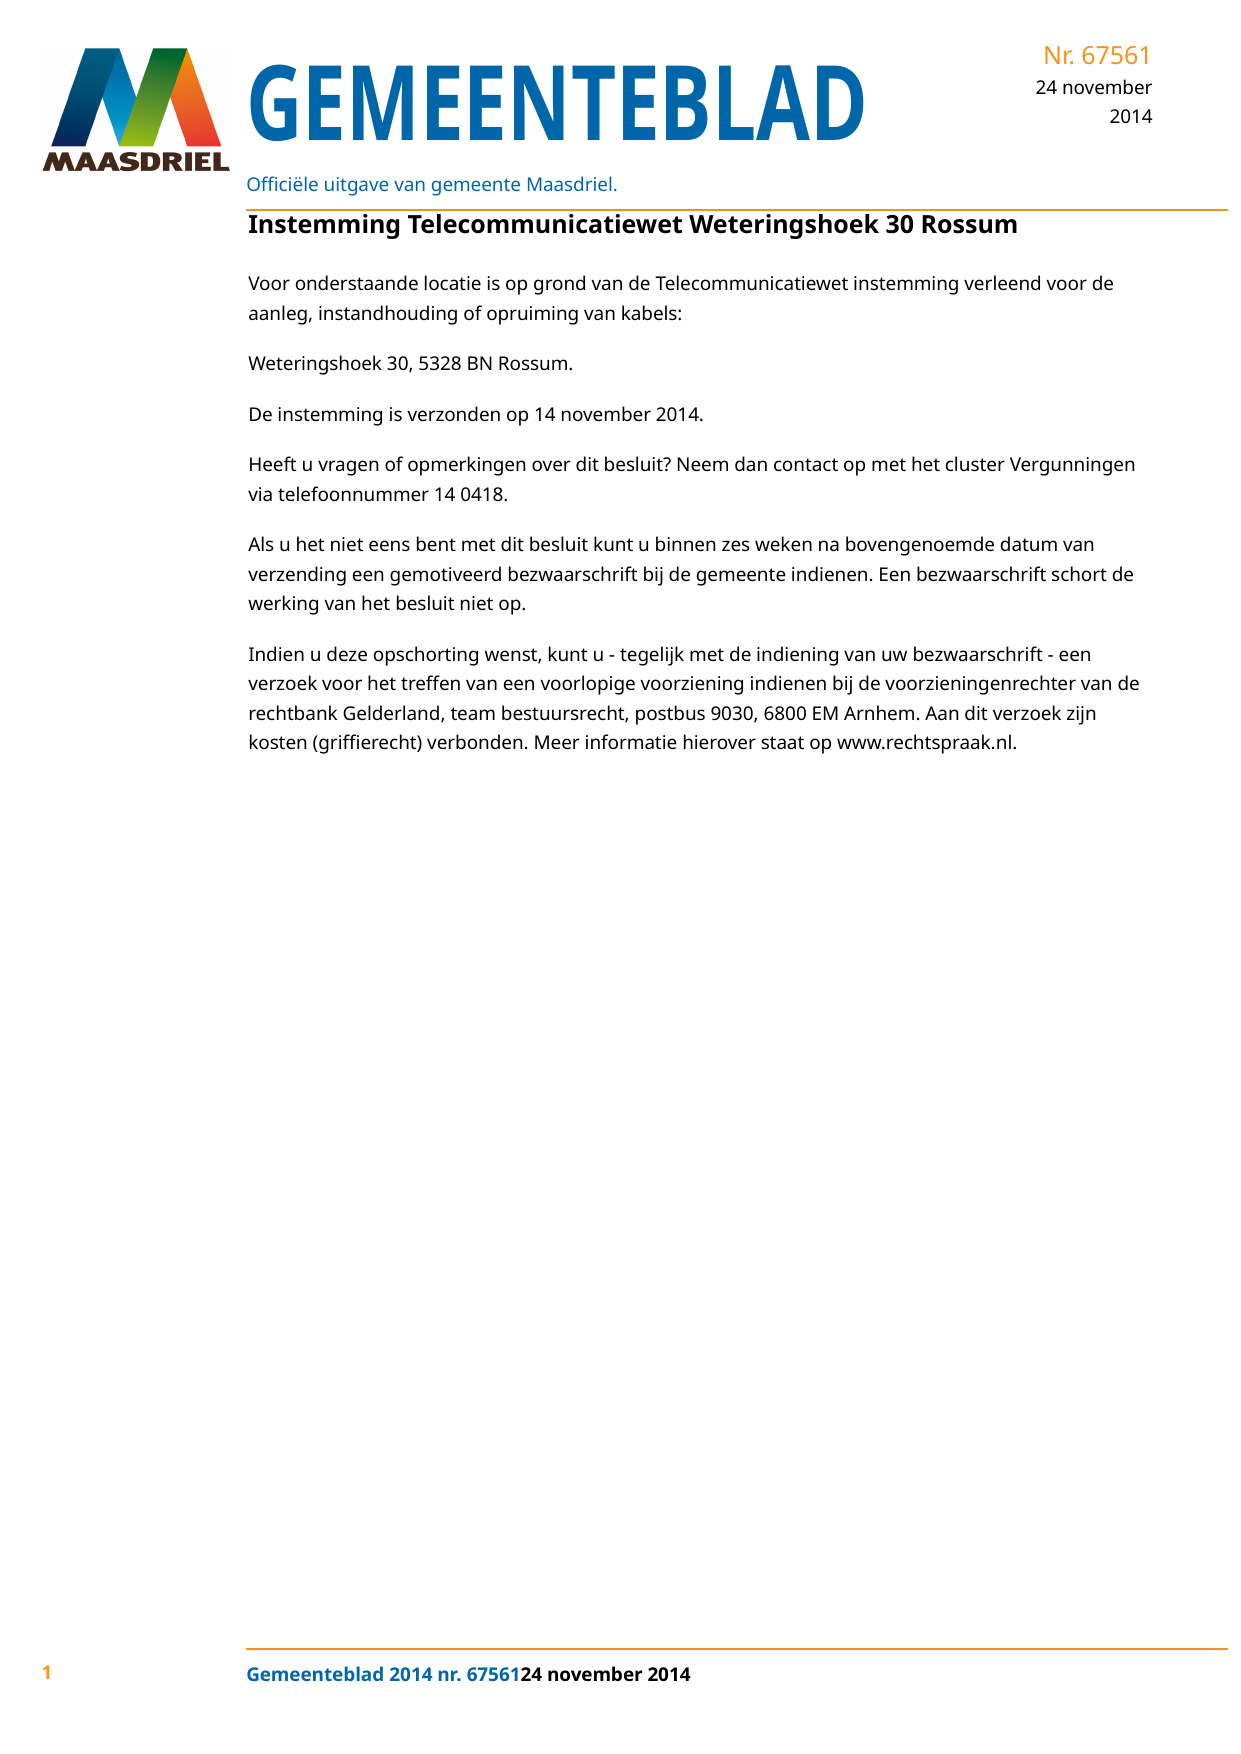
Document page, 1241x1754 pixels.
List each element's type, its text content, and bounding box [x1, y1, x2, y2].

text Weteringshoek 30, 5328 BN Rossum. [248, 350, 1152, 376]
text Als u het niet eens bent met dit besluit kunt u binnen zes weken na bovengenoemde datum van verzending een gemotiveerd bezwaarschrift bij de gemeente indienen. Een bezwaarschrift schort de werking van het besluit niet op. [248, 531, 1152, 616]
text Instemming Telecommunicatiewet Weteringshoek 30 Rossum [248, 211, 1152, 241]
text Voor onderstaande locatie is op grond van de Telecommunicatiewet instemming verleend voor de aanleg, instandhouding of opruiming van kabels: [248, 270, 1152, 326]
text Indien u deze opschorting wenst, kunt u - tegelijk met de indiening van uw bezwaarschrift - een verzoek voor het treffen van een voorlopige voorziening indienen bij de voorzieningenrechter van de rechtbank Gelderland, team bestuursrecht, postbus 9030, 6800 EM Arnhem. Aan dit verzoek zijn kosten (griffierecht) verbonden. Meer informatie hierover staat op www.rechtspraak.nl. [248, 641, 1152, 755]
text De instemming is verzonden op 14 november 2014. [248, 401, 1152, 426]
picture [41, 47, 231, 172]
text Heeft u vragen of opmerkingen over dit besluit? Neem dan contact op met het cluster Vergunningen via telefoonnummer 14 0418. [248, 451, 1152, 506]
